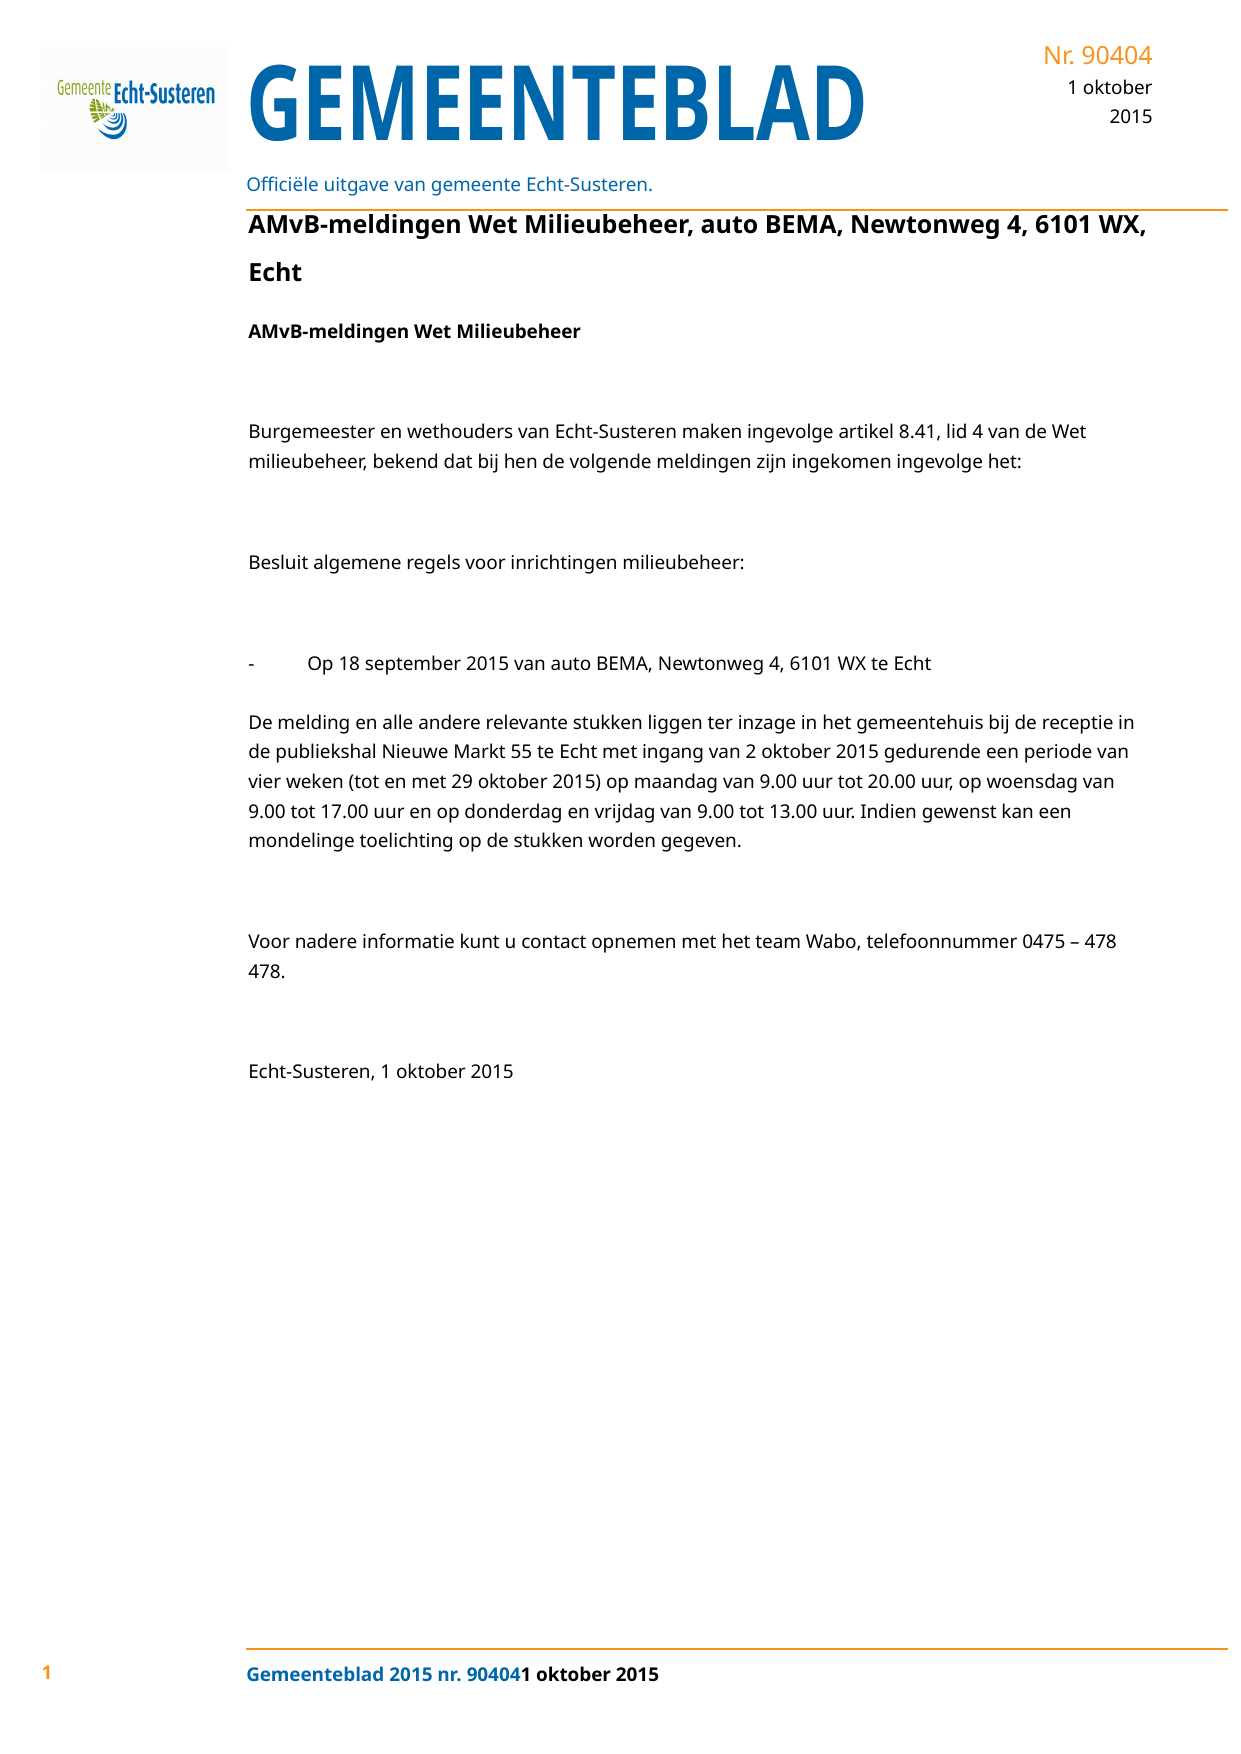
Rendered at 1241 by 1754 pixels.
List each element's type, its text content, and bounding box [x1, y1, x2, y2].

text Burgemeester en wethouders van Echt-Susteren maken ingevolge artikel 8.41, lid 4 van de Wet milieubeheer, bekend dat bij hen de volgende meldingen zijn ingekomen ingevolge het: [248, 419, 1152, 474]
text AMvB-meldingen Wet Milieubeheer [248, 318, 1152, 344]
text Besluit algemene regels voor inrichtingen milieubeheer: [248, 549, 1152, 575]
text Echt-Susteren, 1 oktober 2015 [248, 1059, 1152, 1084]
text De melding en alle andere relevante stukken liggen ter inzage in het gemeentehuis bij de receptie in de publiekshal Nieuwe Markt 55 te Echt met ingang van 2 oktober 2015 gedurende een periode van vier weken (tot en met 29 oktober 2015) op maandag van 9.00 uur tot 20.00 uur, op woensdag van 9.00 tot 17.00 uur en op donderdag en vrijdag van 9.00 tot 13.00 uur. Indien gewenst kan een mondelinge toelichting op de stukken worden gegeven. [248, 709, 1152, 853]
text Voor nadere informatie kunt u contact opnemen met het team Wabo, telefoonnummer 0475 – 478 478. [248, 928, 1152, 984]
picture [41, 47, 231, 172]
list Op 18 september 2015 van auto BEMA, Newtonweg 4, 6101 WX te Echt [248, 650, 1152, 676]
text AMvB-meldingen Wet Milieubeheer, auto BEMA, Newtonweg 4, 6101 WX, Echt [248, 211, 1152, 288]
